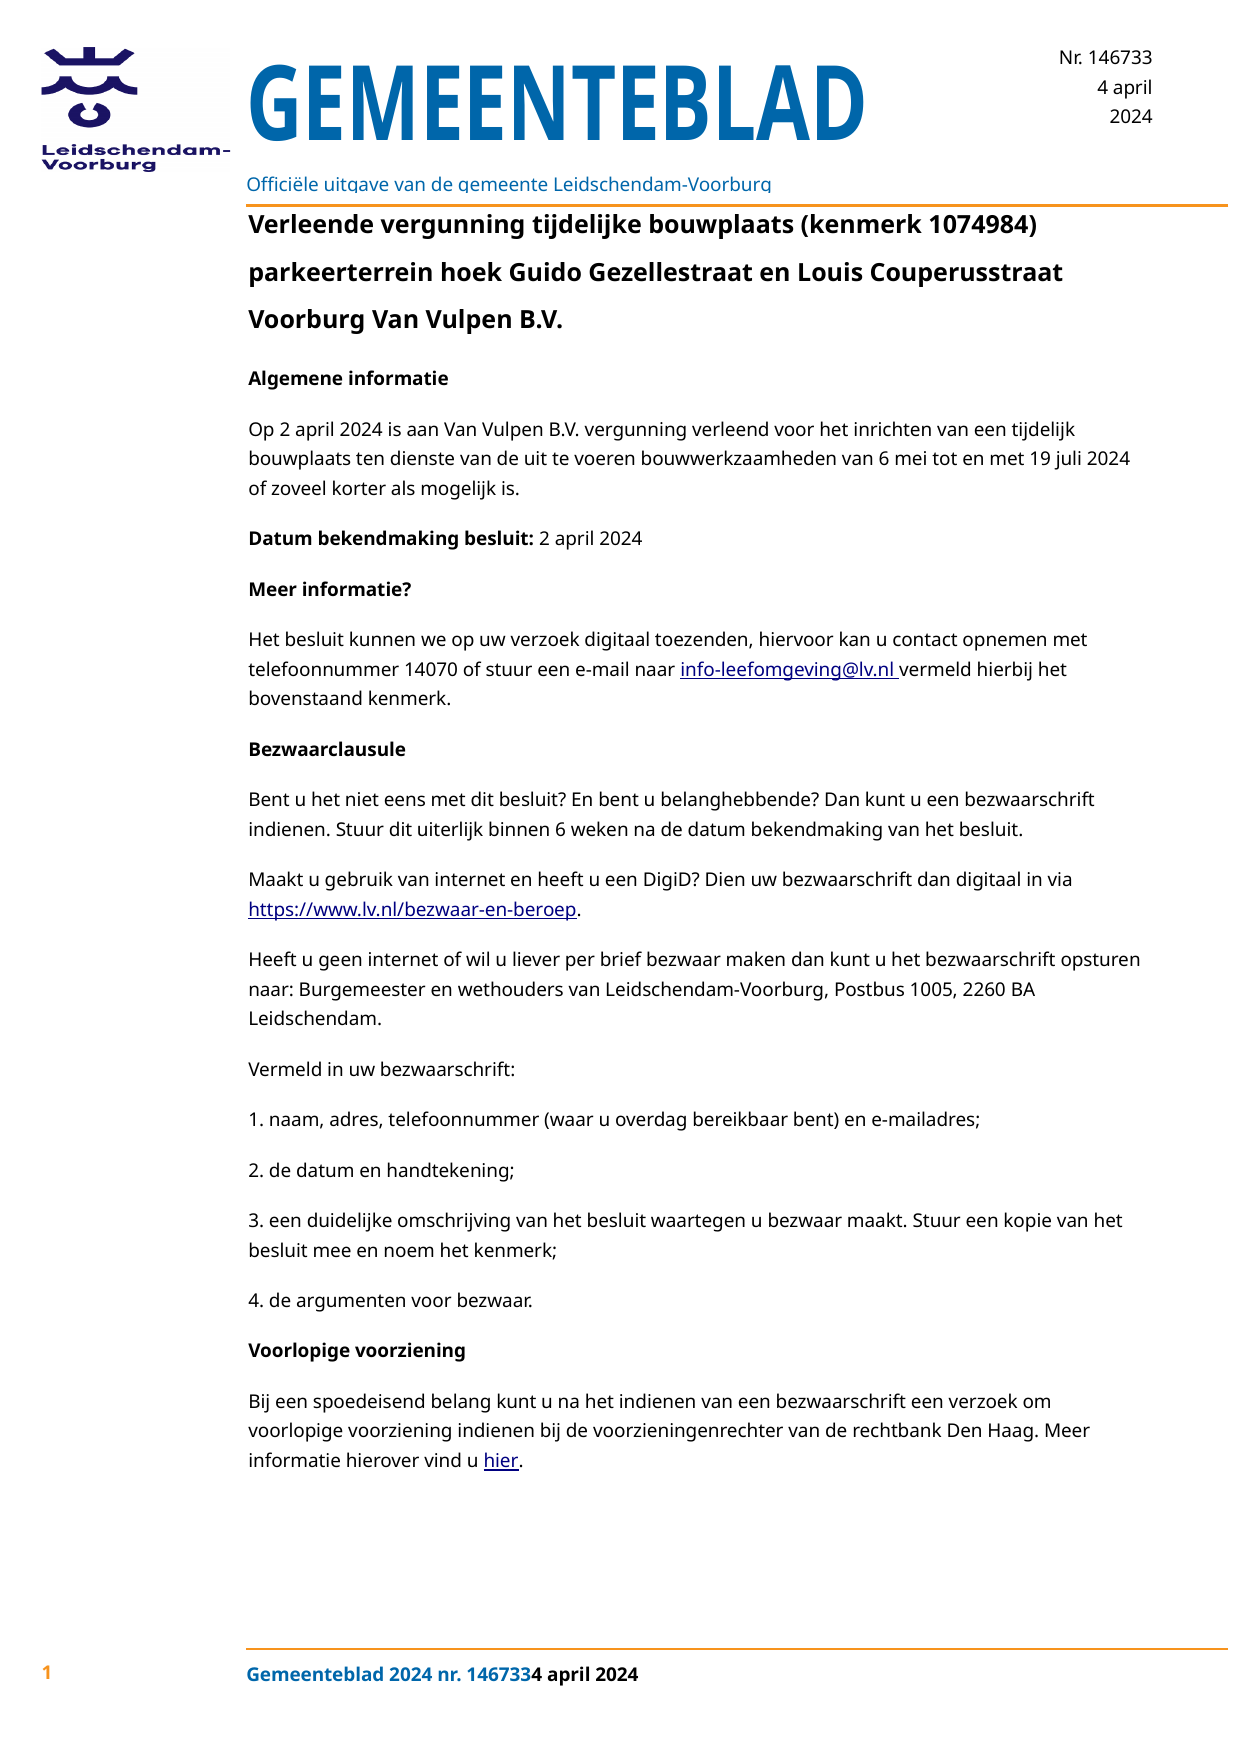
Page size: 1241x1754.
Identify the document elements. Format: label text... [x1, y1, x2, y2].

text 1. naam, adres, telefoonnummer (waar u overdag bereikbaar bent) en e-mailadres; [248, 1106, 1152, 1132]
text 2. de datum en handtekening; [248, 1157, 1152, 1182]
text Verleende vergunning tijdelijke bouwplaats (kenmerk 1074984) parkeerterrein hoek Guido Gezellestraat en Louis Couperusstraat Voorburg Van Vulpen B.V. [248, 207, 1152, 336]
text Maakt u gebruik van internet en heeft u een DigiD? Dien uw bezwaarschrift dan digitaal in via https://www.lv.nl/bezwaar-en-beroep. [248, 866, 1152, 922]
text Bent u het niet eens met dit besluit? En bent u belanghebbende? Dan kunt u een bezwaarschrift indienen. Stuur dit uiterlijk binnen 6 weken na de datum bekendmaking van het besluit. [248, 786, 1152, 842]
text Meer informatie? [248, 576, 1152, 602]
text Bezwaarclausule [248, 736, 1152, 762]
text Datum bekendmaking besluit: 2 april 2024 [248, 526, 1152, 551]
text Heeft u geen internet of wil u liever per brief bezwaar maken dan kunt u het bezwaarschrift opsturen naar: Burgemeester en wethouders van Leidschendam-Voorburg, Postbus 1005, 2260 BA Leidschendam. [248, 946, 1152, 1031]
text 3. een duidelijke omschrijving van het besluit waartegen u bezwaar maakt. Stuur een kopie van het besluit mee en noem het kenmerk; [248, 1207, 1152, 1262]
text Bij een spoedeisend belang kunt u na het indienen van een bezwaarschrift een verzoek om voorlopige voorziening indienen bij de voorzieningenrechter van de rechtbank Den Haag. Meer informatie hierover vind u hier. [248, 1388, 1152, 1473]
text Op 2 april 2024 is aan Van Vulpen B.V. vergunning verleend voor het inrichten van een tijdelijk bouwplaats ten dienste van de uit te voeren bouwwerkzaamheden van 6 mei tot en met 19 juli 2024 of zoveel korter als mogelijk is. [248, 416, 1152, 501]
picture [41, 47, 231, 172]
text Voorlopige voorziening [248, 1338, 1152, 1363]
text Het besluit kunnen we op uw verzoek digitaal toezenden, hiervoor kan u contact opnemen met telefoonnummer 14070 of stuur een e-mail naar info-leefomgeving@lv.nl vermeld hierbij het bovenstaand kenmerk. [248, 626, 1152, 711]
text 4. de argumenten voor bezwaar. [248, 1287, 1152, 1313]
text Algemene informatie [248, 366, 1152, 391]
text Vermeld in uw bezwaarschrift: [248, 1056, 1152, 1082]
